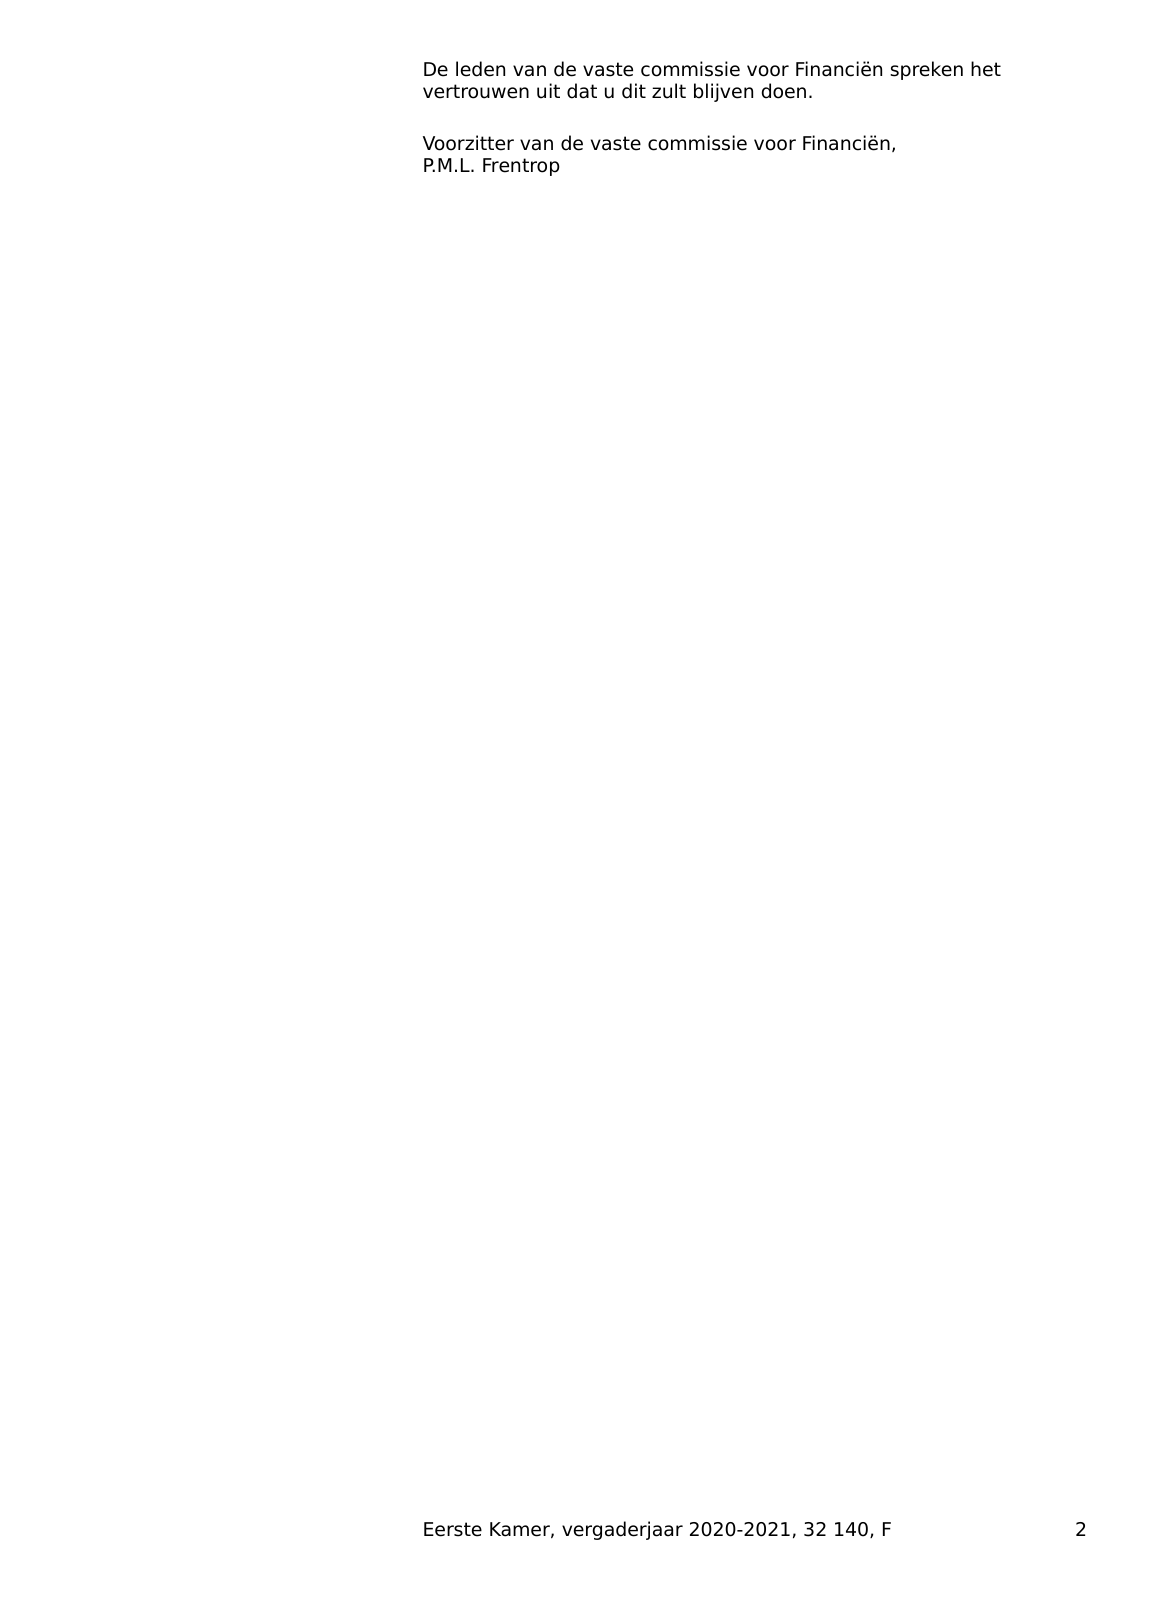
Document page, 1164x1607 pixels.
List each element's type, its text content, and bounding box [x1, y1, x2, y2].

text Voorzitter van de vaste commissie voor Financiën, P.M.L. Frentrop [422, 133, 1087, 177]
text De leden van de vaste commissie voor Financiën spreken het vertrouwen uit dat u dit zult blijven doen. [422, 59, 1087, 103]
